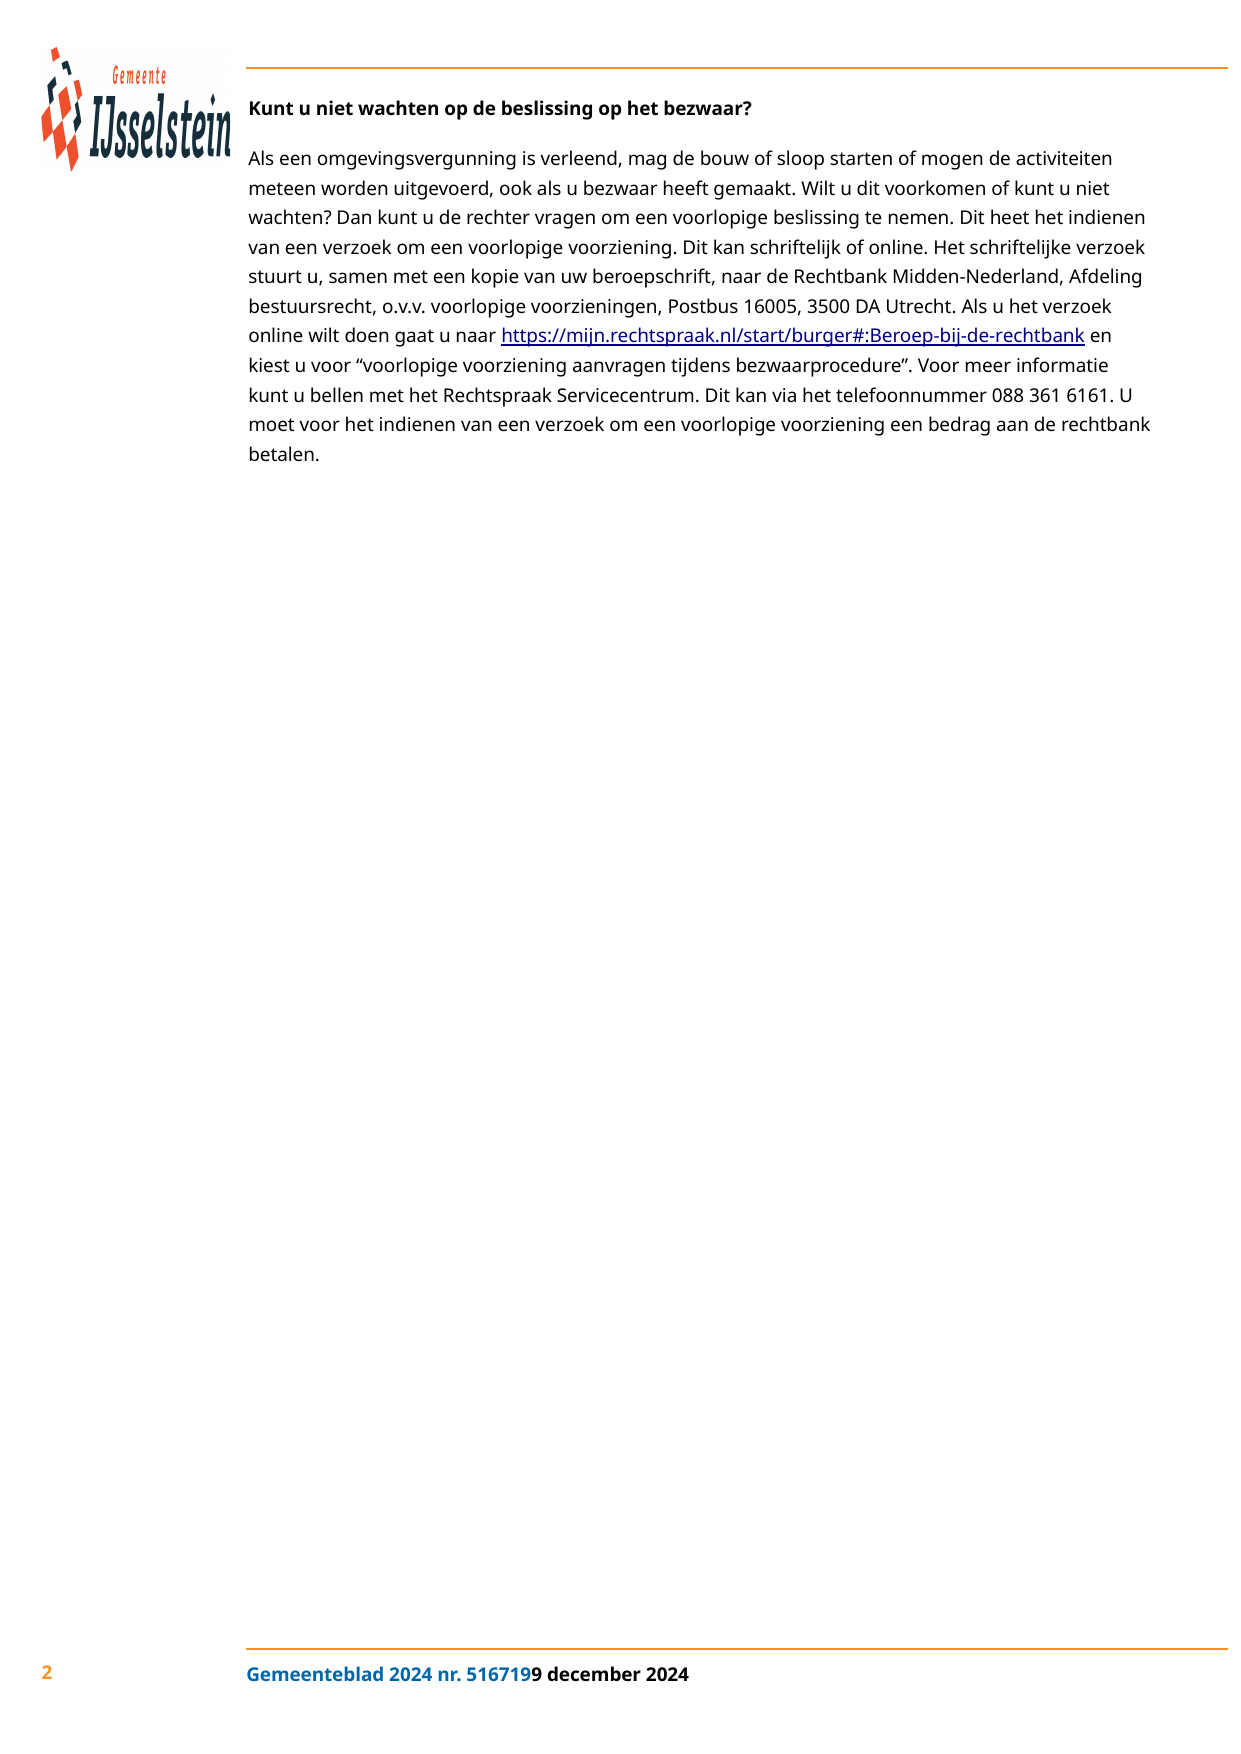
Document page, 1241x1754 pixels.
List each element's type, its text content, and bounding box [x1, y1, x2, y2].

text Kunt u niet wachten op de beslissing op het bezwaar? [248, 95, 1152, 121]
text Als een omgevingsvergunning is verleend, mag de bouw of sloop starten of mogen de activiteiten meteen worden uitgevoerd, ook als u bezwaar heeft gemaakt. Wilt u dit voorkomen of kunt u niet wachten? Dan kunt u de rechter vragen om een voorlopige beslissing te nemen. Dit heet het indienen van een verzoek om een voorlopige voorziening. Dit kan schriftelijk of online. Het schriftelijke verzoek stuurt u, samen met een kopie van uw beroepschrift, naar de Rechtbank Midden-Nederland, Afdeling bestuursrecht, o.v.v. voorlopige voorzieningen, Postbus 16005, 3500 DA Utrecht. Als u het verzoek online wilt doen gaat u naar https://mijn.rechtspraak.nl/start/burger#:Beroep-bij-de-rechtbank en kiest u voor “voorlopige voorziening aanvragen tijdens bezwaarprocedure”. Voor meer informatie kunt u bellen met het Rechtspraak Servicecentrum. Dit kan via het telefoonnummer 088 361 6161. U moet voor het indienen van een verzoek om een voorlopige voorziening een bedrag aan de rechtbank betalen. [248, 145, 1152, 467]
picture [41, 47, 231, 172]
